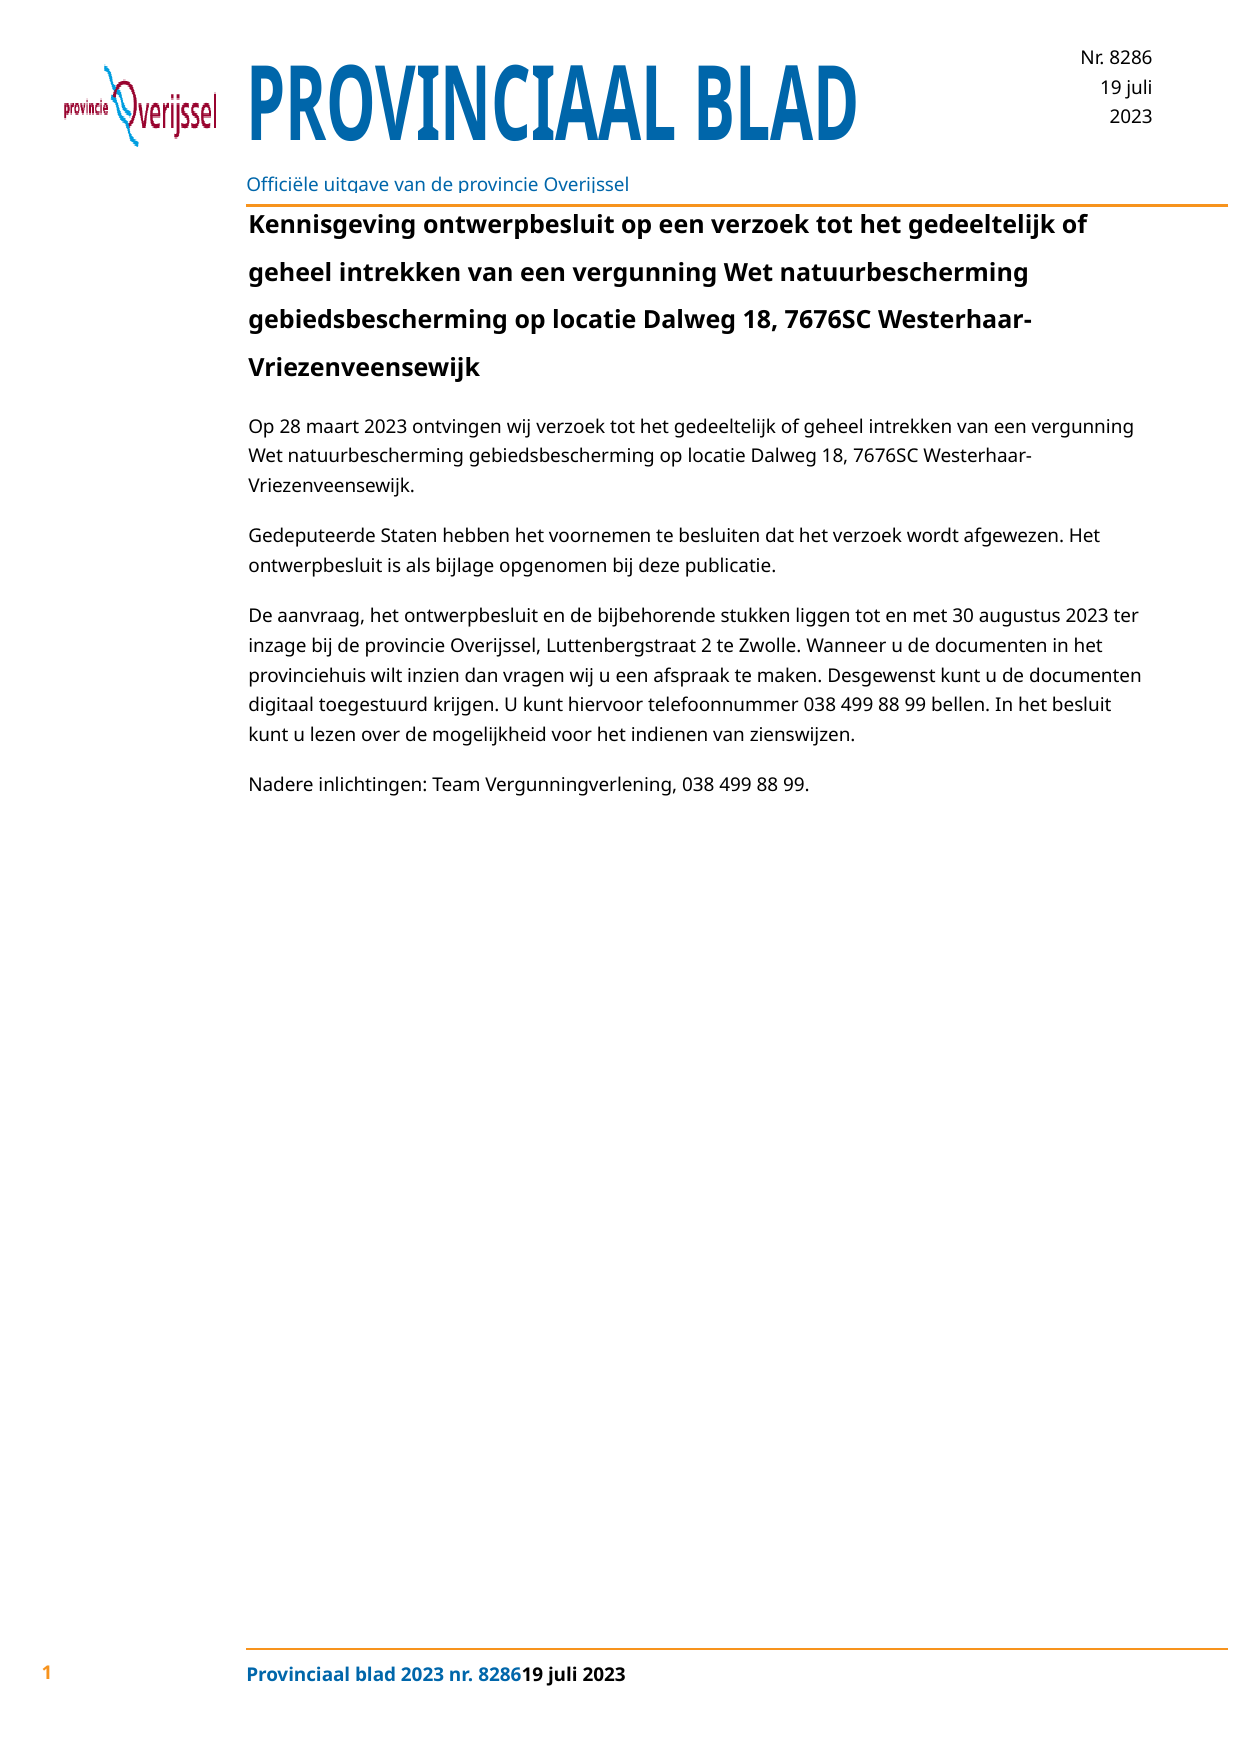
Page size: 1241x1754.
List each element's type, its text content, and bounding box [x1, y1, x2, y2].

picture [41, 47, 231, 172]
text Op 28 maart 2023 ontvingen wij verzoek tot het gedeeltelijk of geheel intrekken van een vergunning Wet natuurbescherming gebiedsbescherming op locatie Dalweg 18, 7676SC Westerhaar-Vriezenveensewijk. [248, 413, 1152, 498]
text Gedeputeerde Staten hebben het voornemen te besluiten dat het verzoek wordt afgewezen. Het ontwerpbesluit is als bijlage opgenomen bij deze publicatie. [248, 523, 1152, 578]
text De aanvraag, het ontwerpbesluit en de bijbehorende stukken liggen tot en met 30 augustus 2023 ter inzage bij de provincie Overijssel, Luttenbergstraat 2 te Zwolle. Wanneer u de documenten in het provinciehuis wilt inzien dan vragen wij u een afspraak te maken. Desgewenst kunt u de documenten digitaal toegestuurd krijgen. U kunt hiervoor telefoonnummer 038 499 88 99 bellen. In het besluit kunt u lezen over de mogelijkheid voor het indienen van zienswijzen. [248, 603, 1152, 747]
text Kennisgeving ontwerpbesluit op een verzoek tot het gedeeltelijk of geheel intrekken van een vergunning Wet natuurbescherming gebiedsbescherming op locatie Dalweg 18, 7676SC Westerhaar-Vriezenveensewijk [248, 207, 1152, 384]
text Nadere inlichtingen: Team Vergunningverlening, 038 499 88 99. [248, 771, 1152, 797]
